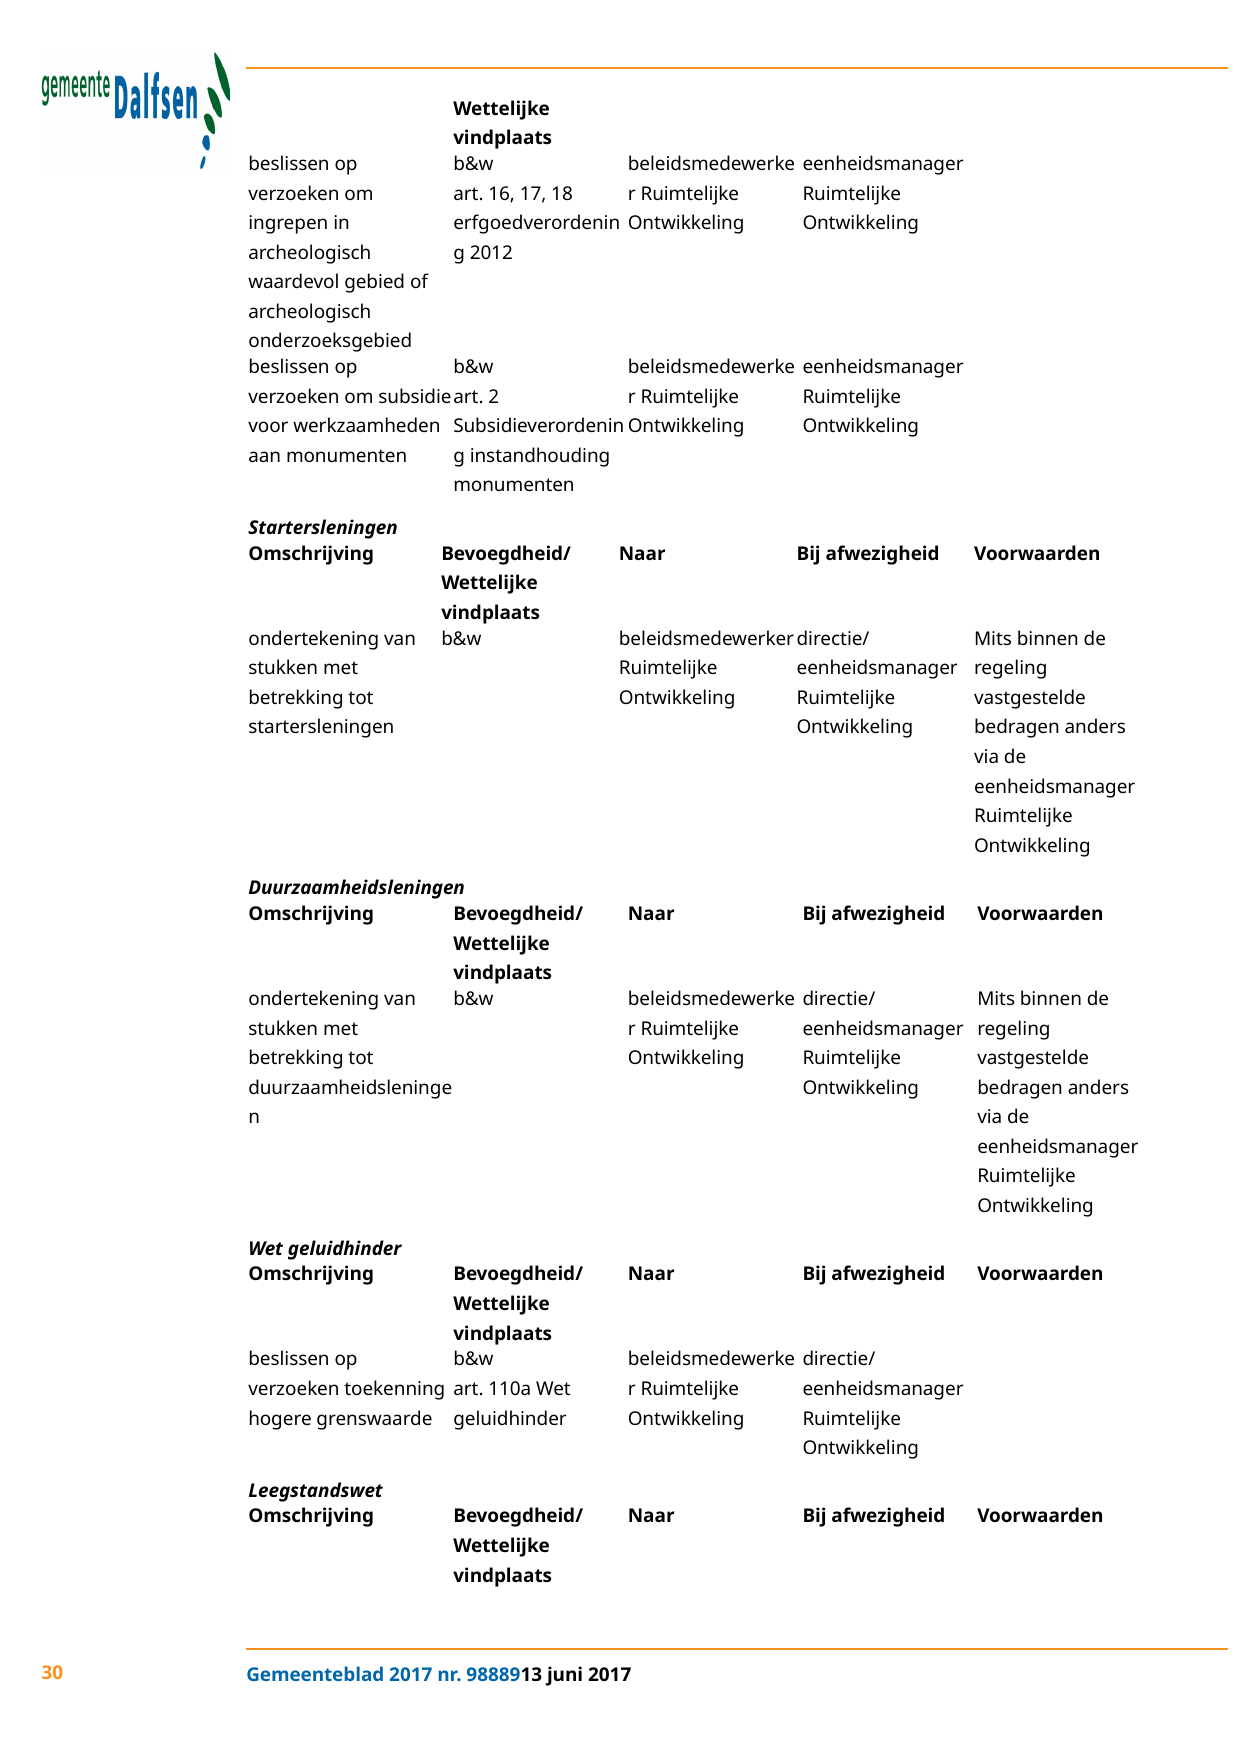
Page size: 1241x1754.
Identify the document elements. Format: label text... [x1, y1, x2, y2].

text Leegstandswet [248, 1477, 1152, 1502]
table_cell eenheidsmanager Ruimtelijke Ontwikkeling [802, 150, 977, 353]
table_header Naar [628, 1261, 802, 1346]
table_header Voorwaarden [977, 900, 1152, 985]
table_header Bij afwezigheid [802, 1261, 977, 1346]
table_cell eenheidsmanager Ruimtelijke Ontwikkeling [802, 353, 977, 497]
table_cell beleidsmedewerker Ruimtelijke Ontwikkeling [619, 625, 796, 858]
table_cell Mits binnen de regeling vastgestelde bedragen anders via de eenheidsmanager Ruimtelijke Ontwikkeling [977, 985, 1152, 1218]
table_header Omschrijving [248, 900, 453, 985]
table_cell b&w art. 16, 17, 18 erfgoedverordening 2012 [453, 150, 628, 353]
table_header Bevoegdheid/Wettelijke vindplaats [453, 900, 628, 985]
table_cell beslissen op verzoeken om subsidie voor werkzaamheden aan monumenten [248, 353, 453, 497]
table_header Bevoegdheid/Wettelijke vindplaats [441, 540, 619, 625]
table_header [802, 95, 977, 150]
table_header Omschrijving [248, 540, 441, 625]
table_cell b&w [441, 625, 619, 858]
table_cell beslissen op verzoeken om ingrepen in archeologisch waardevol gebied of archeologisch onderzoeksgebied [248, 150, 453, 353]
table_cell [977, 353, 1152, 497]
table_header Naar [619, 540, 796, 625]
table_cell directie/eenheidsmanager Ruimtelijke Ontwikkeling [802, 1346, 977, 1460]
table_header [977, 95, 1152, 150]
picture [41, 47, 231, 172]
table_header Bij afwezigheid [802, 900, 977, 985]
table_header Bij afwezigheid [796, 540, 974, 625]
table_header Voorwaarden [977, 1503, 1152, 1587]
table_header Voorwaarden [977, 1261, 1152, 1346]
table_cell b&w art. 110a Wet geluidhinder [453, 1346, 628, 1460]
table_cell ondertekening van stukken met betrekking tot startersleningen [248, 625, 441, 858]
table_header Naar [628, 900, 802, 985]
table_header Bevoegdheid/Wettelijke vindplaats [453, 1261, 628, 1346]
text Wet geluidhinder [248, 1235, 1152, 1261]
text Duurzaamheidsleningen [248, 874, 1152, 900]
table_header [628, 95, 802, 150]
table_header Omschrijving [248, 1503, 453, 1587]
table_cell beleidsmedewerker Ruimtelijke Ontwikkeling [628, 1346, 802, 1460]
table_cell [977, 1346, 1152, 1460]
table_cell beleidsmedewerker Ruimtelijke Ontwikkeling [628, 353, 802, 497]
text Startersleningen [248, 514, 1152, 540]
table_cell beslissen op verzoeken toekenning hogere grenswaarde [248, 1346, 453, 1460]
table_header Omschrijving [248, 1261, 453, 1346]
table_cell ondertekening van stukken met betrekking tot duurzaamheidsleningen [248, 985, 453, 1218]
table_cell beleidsmedewerker Ruimtelijke Ontwikkeling [628, 150, 802, 353]
table_cell b&w [453, 985, 628, 1218]
table_cell directie/eenheidsmanager Ruimtelijke Ontwikkeling [802, 985, 977, 1218]
table_header Bij afwezigheid [802, 1503, 977, 1587]
table_header Naar [628, 1503, 802, 1587]
table_cell beleidsmedewerker Ruimtelijke Ontwikkeling [628, 985, 802, 1218]
table_cell b&w art. 2 Subsidieverordening instandhouding monumenten [453, 353, 628, 497]
table_header [248, 95, 453, 150]
table_cell [977, 150, 1152, 353]
table_header Bevoegdheid/Wettelijke vindplaats [453, 1503, 628, 1587]
table_cell Mits binnen de regeling vastgestelde bedragen anders via de eenheidsmanager Ruimtelijke Ontwikkeling [974, 625, 1152, 858]
table_cell directie/eenheidsmanager Ruimtelijke Ontwikkeling [796, 625, 974, 858]
table_header Voorwaarden [974, 540, 1152, 625]
table_header Wettelijke vindplaats [453, 95, 628, 150]
